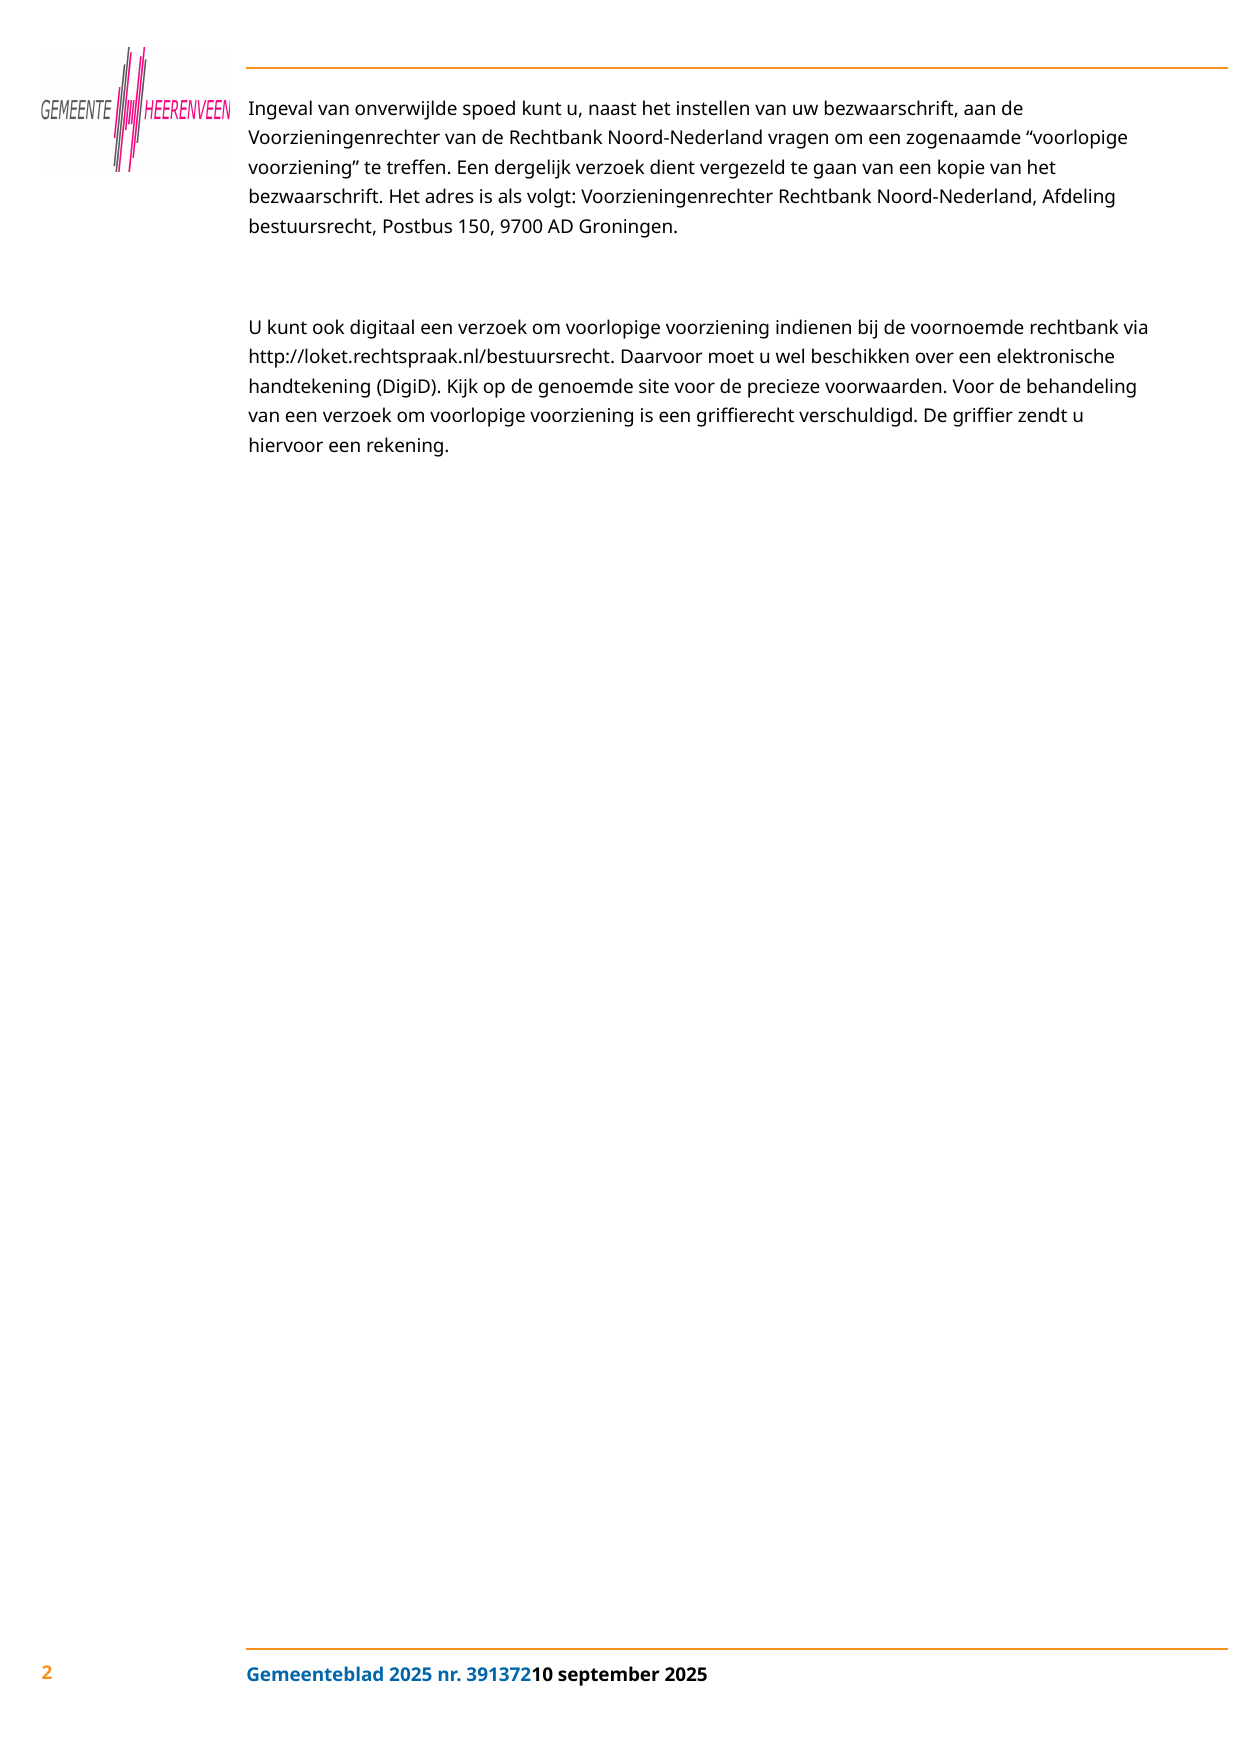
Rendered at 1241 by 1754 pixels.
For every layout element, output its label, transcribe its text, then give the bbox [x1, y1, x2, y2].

picture [41, 47, 231, 172]
text U kunt ook digitaal een verzoek om voorlopige voorziening indienen bij de voornoemde rechtbank via http://loket.rechtspraak.nl/bestuursrecht. Daarvoor moet u wel beschikken over een elektronische handtekening (DigiD). Kijk op de genoemde site voor de precieze voorwaarden. Voor de behandeling van een verzoek om voorlopige voorziening is een griffierecht verschuldigd. De griffier zendt u hiervoor een rekening. [248, 314, 1152, 458]
text Ingeval van onverwijlde spoed kunt u, naast het instellen van uw bezwaarschrift, aan de Voorzieningenrechter van de Rechtbank Noord-Nederland vragen om een zogenaamde “voorlopige voorziening” te treffen. Een dergelijk verzoek dient vergezeld te gaan van een kopie van het bezwaarschrift. Het adres is als volgt: Voorzieningenrechter Rechtbank Noord-Nederland, Afdeling bestuursrecht, Postbus 150, 9700 AD Groningen. [248, 95, 1152, 239]
